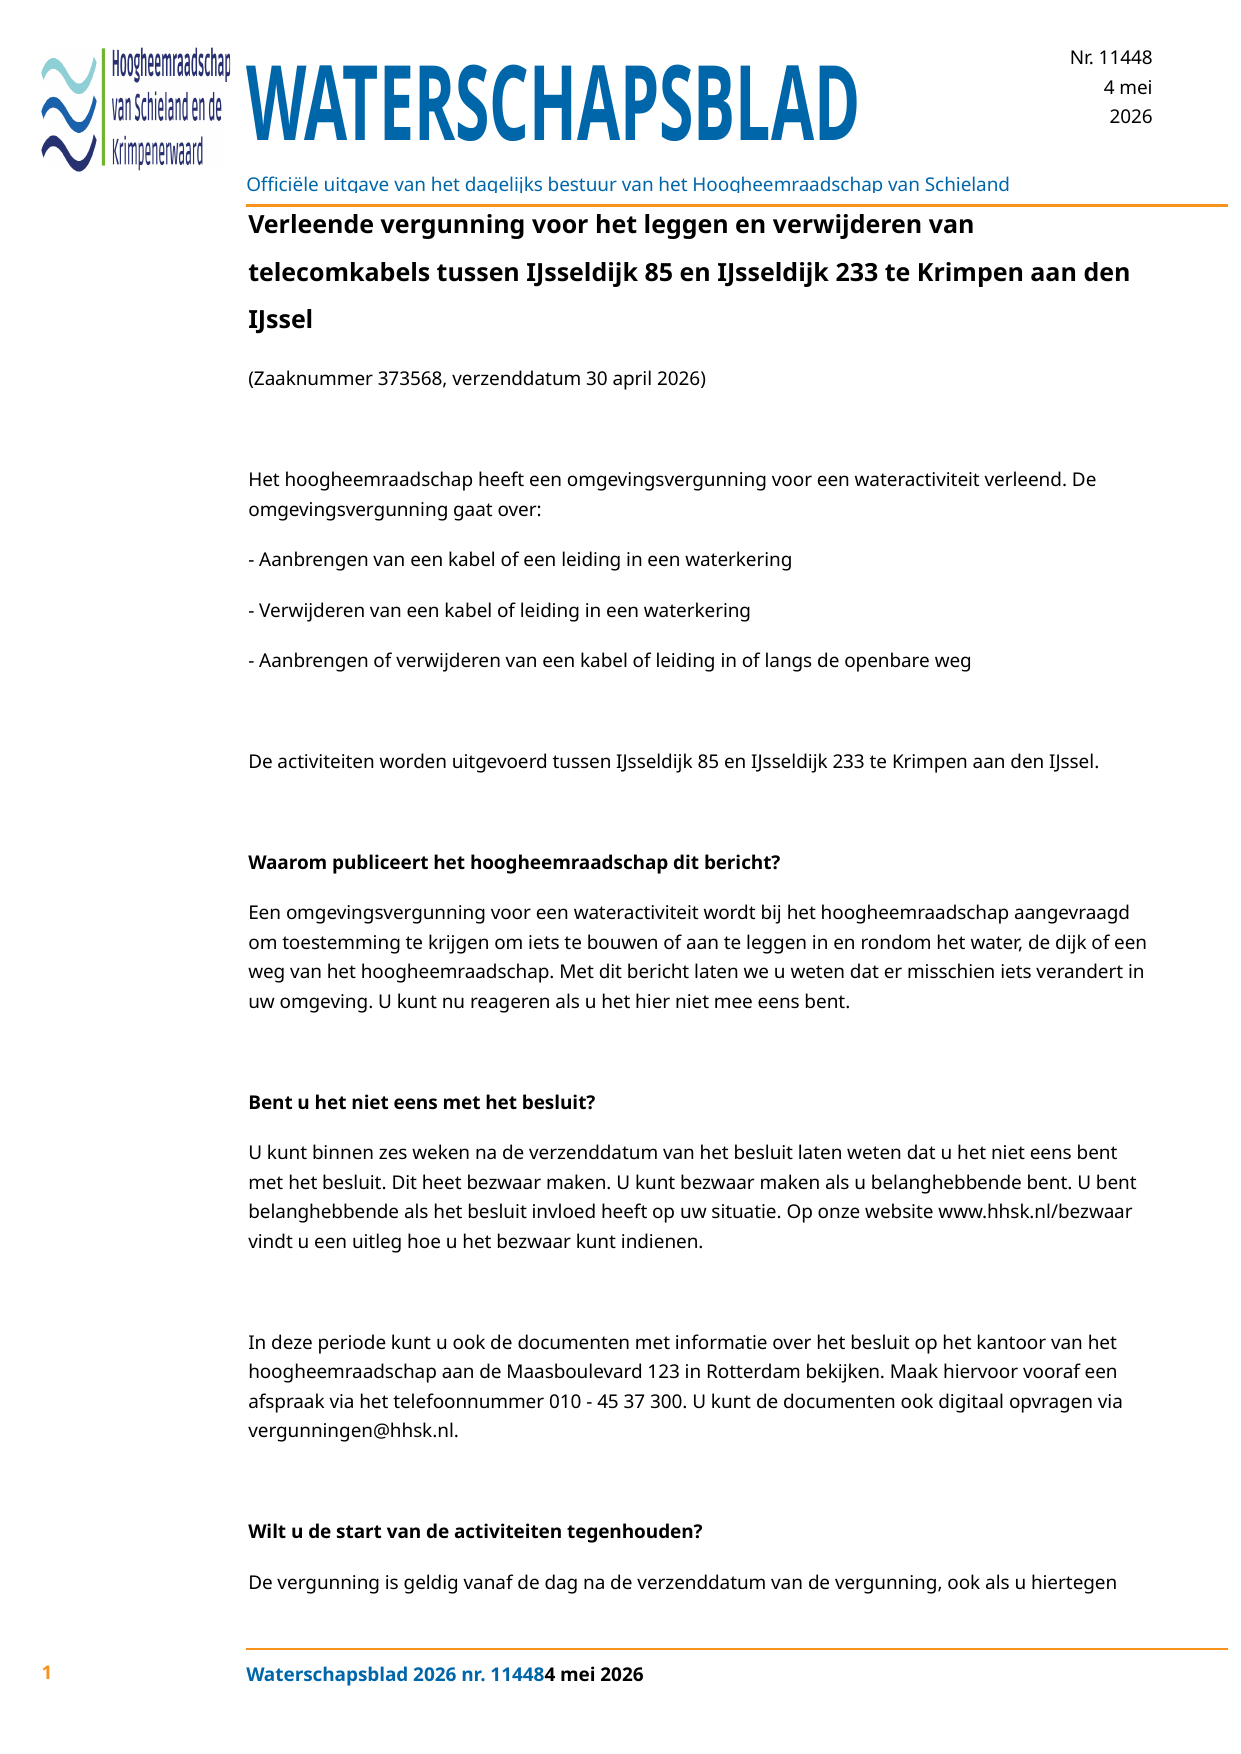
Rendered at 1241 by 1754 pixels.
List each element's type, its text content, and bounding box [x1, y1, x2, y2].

text Waarom publiceert het hoogheemraadschap dit bericht? [248, 849, 1152, 874]
text - Aanbrengen van een kabel of een leiding in een waterkering [248, 546, 1152, 572]
text (Zaaknummer 373568, verzenddatum 30 april 2026) [248, 366, 1152, 391]
text U kunt binnen zes weken na de verzenddatum van het besluit laten weten dat u het niet eens bent met het besluit. Dit heet bezwaar maken. U kunt bezwaar maken als u belanghebbende bent. U bent belanghebbende als het besluit invloed heeft op uw situatie. Op onze website www.hhsk.nl/bezwaar vindt u een uitleg hoe u het bezwaar kunt indienen. [248, 1139, 1152, 1254]
text - Verwijderen van een kabel of leiding in een waterkering [248, 597, 1152, 622]
text In deze periode kunt u ook de documenten met informatie over het besluit op het kantoor van het hoogheemraadschap aan de Maasboulevard 123 in Rotterdam bekijken. Maak hiervoor vooraf een afspraak via het telefoonnummer 010 - 45 37 300. U kunt de documenten ook digitaal opvragen via vergunningen@hhsk.nl. [248, 1329, 1152, 1443]
text De vergunning is geldig vanaf de dag na de verzenddatum van de vergunning, ook als u hiertegen [248, 1569, 1152, 1594]
text Het hoogheemraadschap heeft een omgevingsvergunning voor een wateractiviteit verleend. De omgevingsvergunning gaat over: [248, 466, 1152, 522]
picture [41, 47, 231, 172]
text De activiteiten worden uitgevoerd tussen IJsseldijk 85 en IJsseldijk 233 te Krimpen aan den IJssel. [248, 748, 1152, 774]
text - Aanbrengen of verwijderen van een kabel of leiding in of langs de openbare weg [248, 647, 1152, 673]
text Een omgevingsvergunning voor een wateractiviteit wordt bij het hoogheemraadschap aangevraagd om toestemming te krijgen om iets te bouwen of aan te leggen in en rondom het water, de dijk of een weg van het hoogheemraadschap. Met dit bericht laten we u weten dat er misschien iets verandert in uw omgeving. U kunt nu reageren als u het hier niet mee eens bent. [248, 899, 1152, 1014]
text Wilt u de start van de activiteiten tegenhouden? [248, 1518, 1152, 1544]
text Verleende vergunning voor het leggen en verwijderen van telecomkabels tussen IJsseldijk 85 en IJsseldijk 233 te Krimpen aan den IJssel [248, 207, 1152, 336]
text Bent u het niet eens met het besluit? [248, 1089, 1152, 1114]
